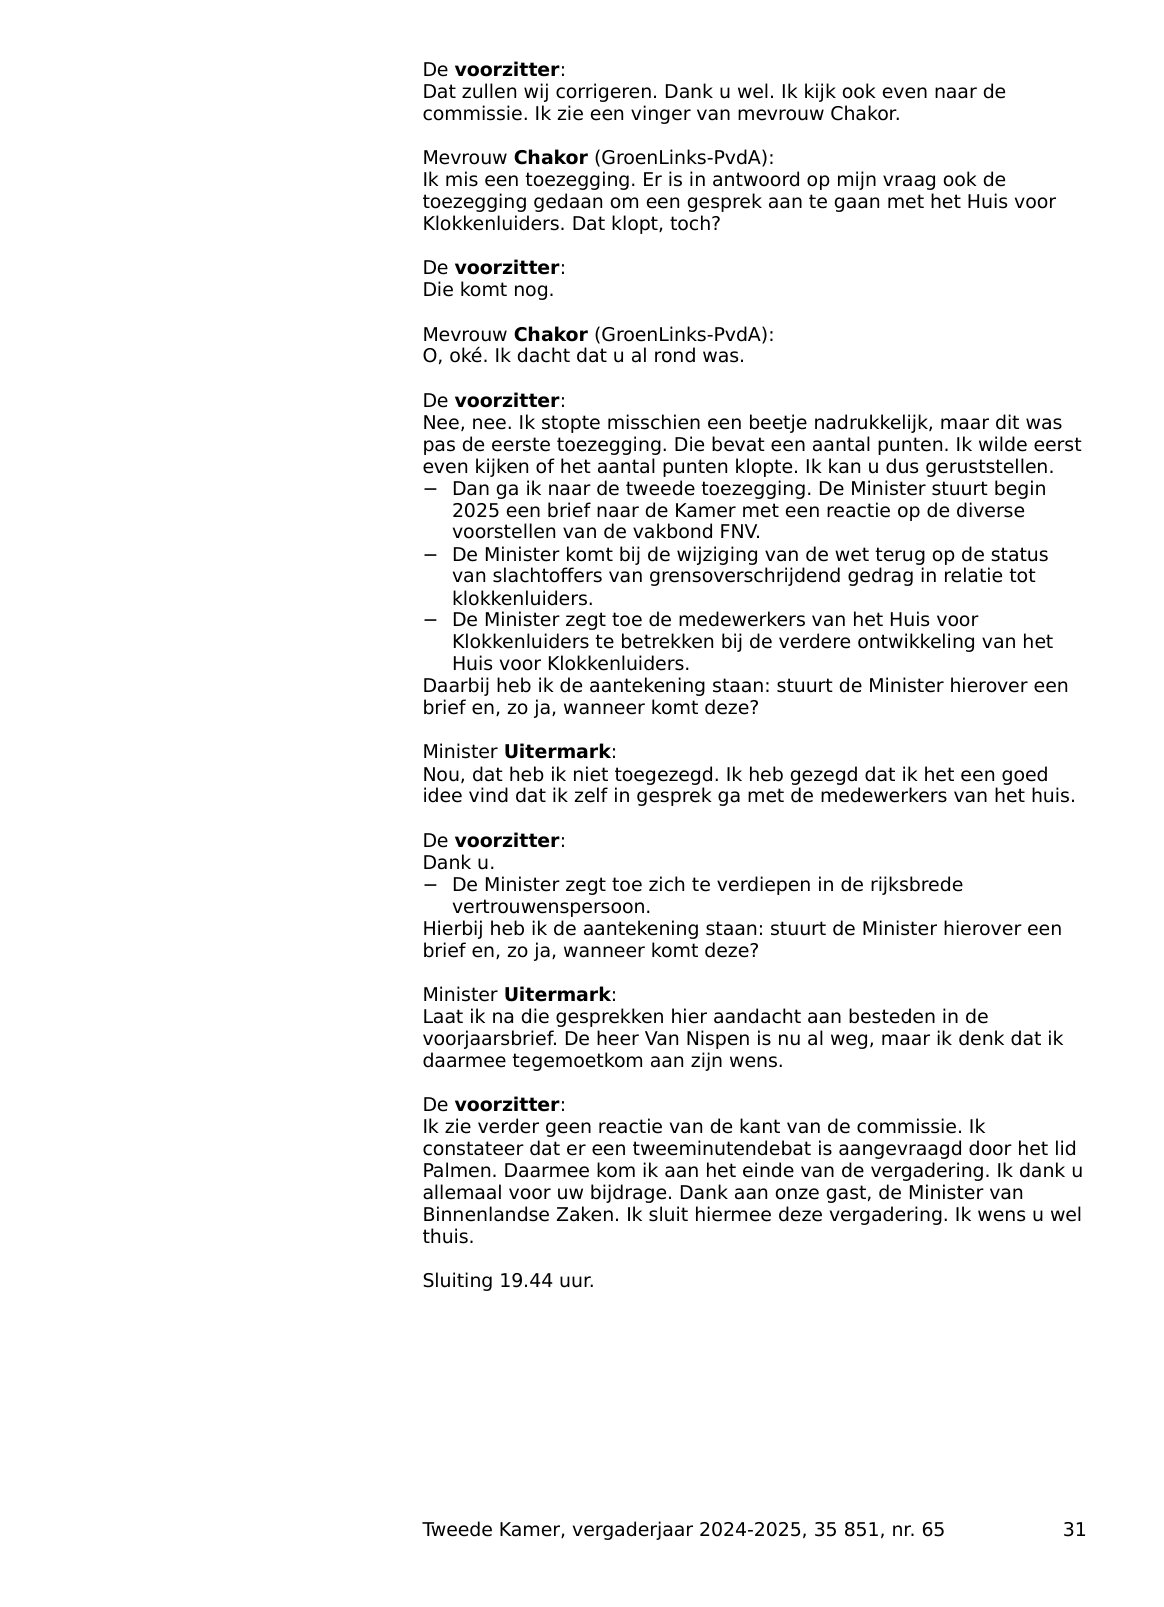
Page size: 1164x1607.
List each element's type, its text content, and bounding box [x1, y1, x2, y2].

text − De Minister zegt toe zich te verdiepen in de rijksbrede vertrouwenspersoon. [422, 873, 1087, 917]
text Hierbij heb ik de aantekening staan: stuurt de Minister hierover een brief en, zo ja, wanneer komt deze? [422, 917, 1087, 961]
text Ik zie verder geen reactie van de kant van de commissie. Ik constateer dat er een tweeminutendebat is aangevraagd door het lid Palmen. Daarmee kom ik aan het einde van de vergadering. Ik dank u allemaal voor uw bijdrage. Dank aan onze gast, de Minister van Binnenlandse Zaken. Ik sluit hiermee deze vergadering. Ik wens u wel thuis. [422, 1116, 1087, 1248]
text De voorzitter: [422, 1094, 1087, 1116]
text Minister Uitermark: [422, 984, 1087, 1006]
text − Dan ga ik naar de tweede toezegging. De Minister stuurt begin 2025 een brief naar de Kamer met een reactie op de diverse voorstellen van de vakbond FNV. [422, 477, 1087, 543]
text Nee, nee. Ik stopte misschien een beetje nadrukkelijk, maar dit was pas de eerste toezegging. Die bevat een aantal punten. Ik wilde eerst even kijken of het aantal punten klopte. Ik kan u dus geruststellen. [422, 412, 1087, 477]
text O, oké. Ik dacht dat u al rond was. [422, 345, 1087, 367]
text Sluiting 19.44 uur. [422, 1270, 1087, 1292]
text Nou, dat heb ik niet toegezegd. Ik heb gezegd dat ik het een goed idee vind dat ik zelf in gesprek ga met de medewerkers van het huis. [422, 763, 1087, 807]
text De voorzitter: [422, 257, 1087, 279]
text Laat ik na die gesprekken hier aandacht aan besteden in de voorjaarsbrief. De heer Van Nispen is nu al weg, maar ik denk dat ik daarmee tegemoetkom aan zijn wens. [422, 1006, 1087, 1072]
text Ik mis een toezegging. Er is in antwoord op mijn vraag ook de toezegging gedaan om een gesprek aan te gaan met het Huis voor Klokkenluiders. Dat klopt, toch? [422, 169, 1087, 235]
text Mevrouw Chakor (GroenLinks-PvdA): [422, 323, 1087, 345]
text De voorzitter: [422, 59, 1087, 81]
text Dank u. [422, 852, 1087, 873]
text − De Minister komt bij de wijziging van de wet terug op de status van slachtoffers van grensoverschrijdend gedrag in relatie tot klokkenluiders. [422, 543, 1087, 609]
text − De Minister zegt toe de medewerkers van het Huis voor Klokkenluiders te betrekken bij de verdere ontwikkeling van het Huis voor Klokkenluiders. [422, 609, 1087, 675]
text Mevrouw Chakor (GroenLinks-PvdA): [422, 147, 1087, 169]
text Dat zullen wij corrigeren. Dank u wel. Ik kijk ook even naar de commissie. Ik zie een vinger van mevrouw Chakor. [422, 81, 1087, 125]
text Minister Uitermark: [422, 741, 1087, 763]
text Daarbij heb ik de aantekening staan: stuurt de Minister hierover een brief en, zo ja, wanneer komt deze? [422, 675, 1087, 719]
text De voorzitter: [422, 389, 1087, 412]
text Die komt nog. [422, 279, 1087, 301]
text De voorzitter: [422, 829, 1087, 852]
